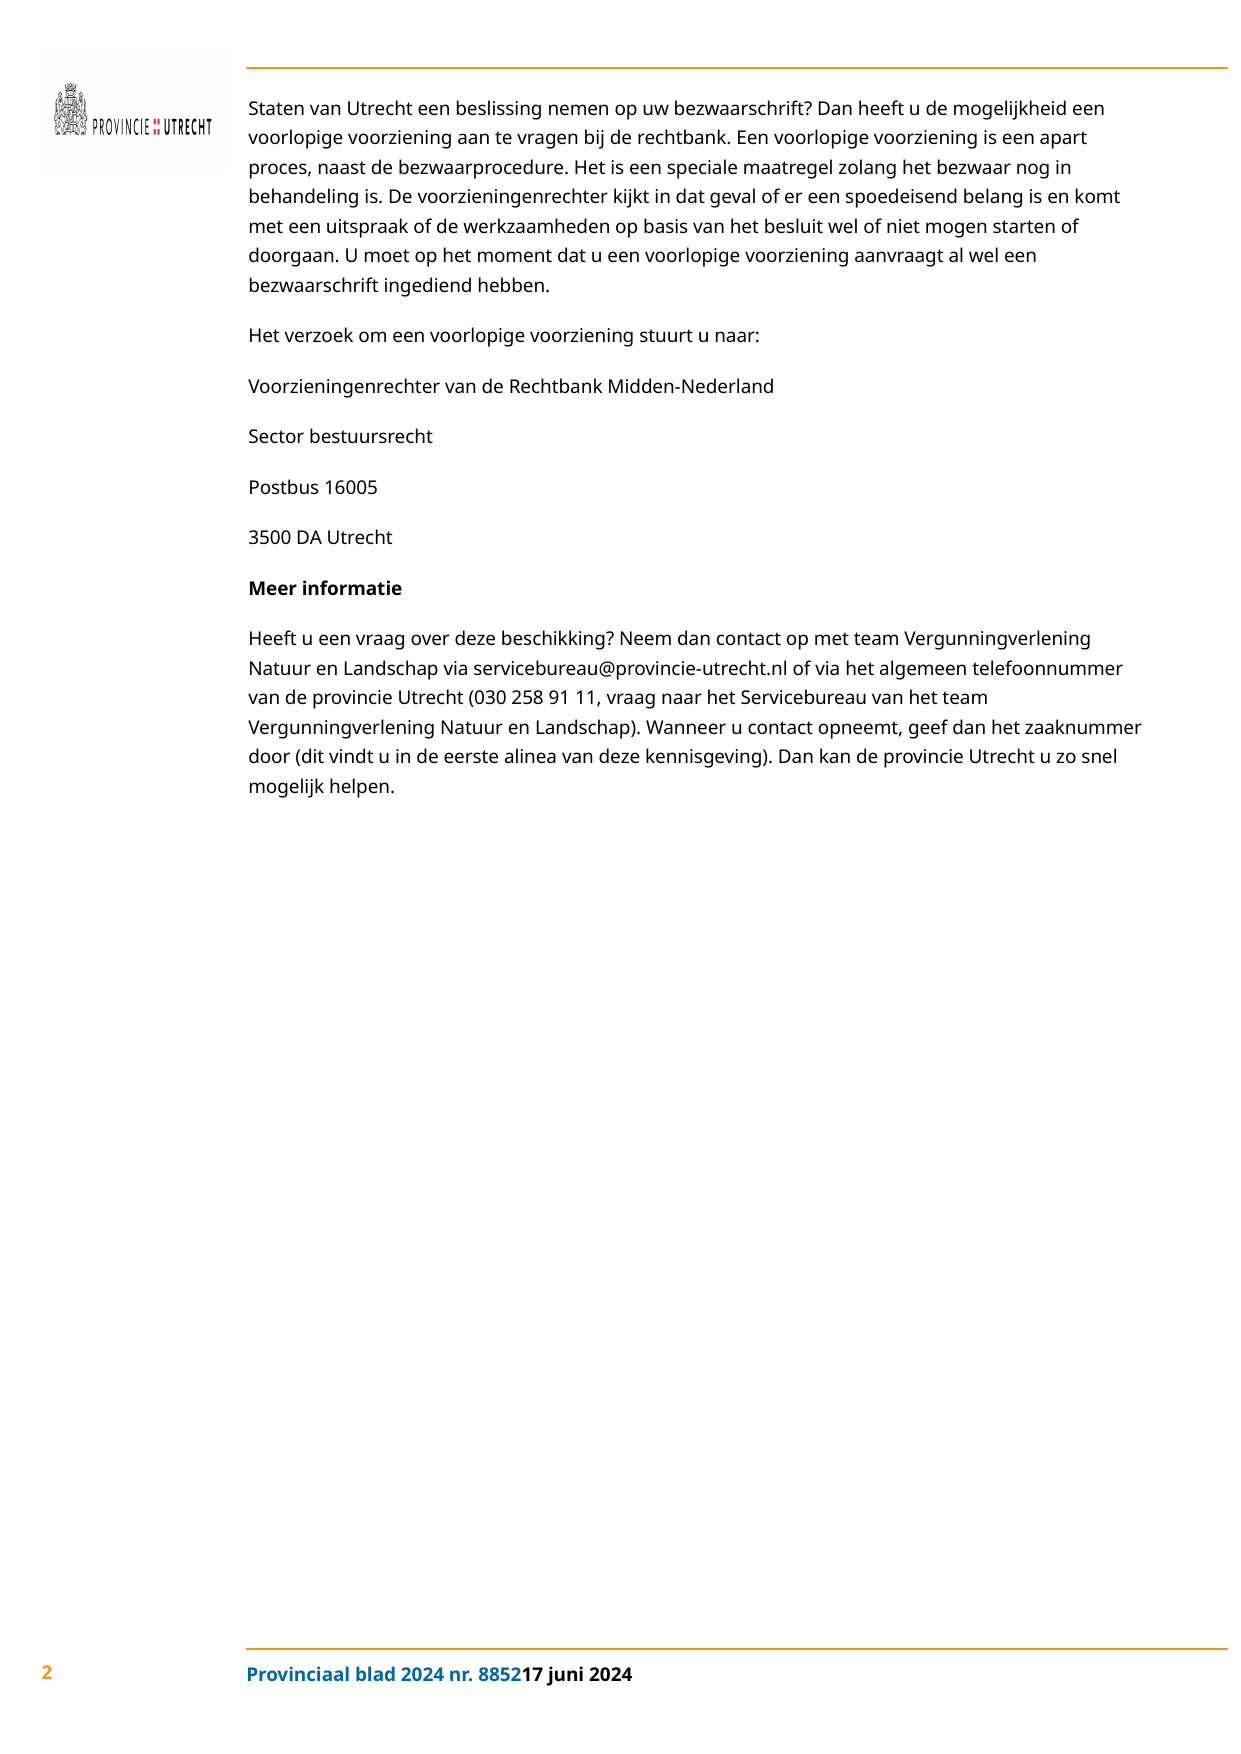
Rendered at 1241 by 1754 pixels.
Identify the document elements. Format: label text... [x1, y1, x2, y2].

text Meer informatie [248, 575, 1152, 601]
text Heeft u een vraag over deze beschikking? Neem dan contact op met team Vergunningverlening Natuur en Landschap via servicebureau@provincie-utrecht.nl of via het algemeen telefoonnummer van de provincie Utrecht (030 258 91 11, vraag naar het Servicebureau van het team Vergunningverlening Natuur en Landschap). Wanneer u contact opneemt, geef dan het zaaknummer door (dit vindt u in de eerste alinea van deze kennisgeving). Dan kan de provincie Utrecht u zo snel mogelijk helpen. [248, 625, 1152, 799]
picture [41, 47, 231, 172]
text Staten van Utrecht een beslissing nemen op uw bezwaarschrift? Dan heeft u de mogelijkheid een voorlopige voorziening aan te vragen bij de rechtbank. Een voorlopige voorziening is een apart proces, naast de bezwaarprocedure. Het is een speciale maatregel zolang het bezwaar nog in behandeling is. De voorzieningenrechter kijkt in dat geval of er een spoedeisend belang is en komt met een uitspraak of de werkzaamheden op basis van het besluit wel of niet mogen starten of doorgaan. U moet op het moment dat u een voorlopige voorziening aanvraagt al wel een bezwaarschrift ingediend hebben. [248, 95, 1152, 298]
text Sector bestuursrecht [248, 423, 1152, 449]
text Postbus 16005 [248, 474, 1152, 500]
text 3500 DA Utrecht [248, 524, 1152, 550]
text Voorzieningenrechter van de Rechtbank Midden-Nederland [248, 373, 1152, 399]
text Het verzoek om een voorlopige voorziening stuurt u naar: [248, 323, 1152, 348]
